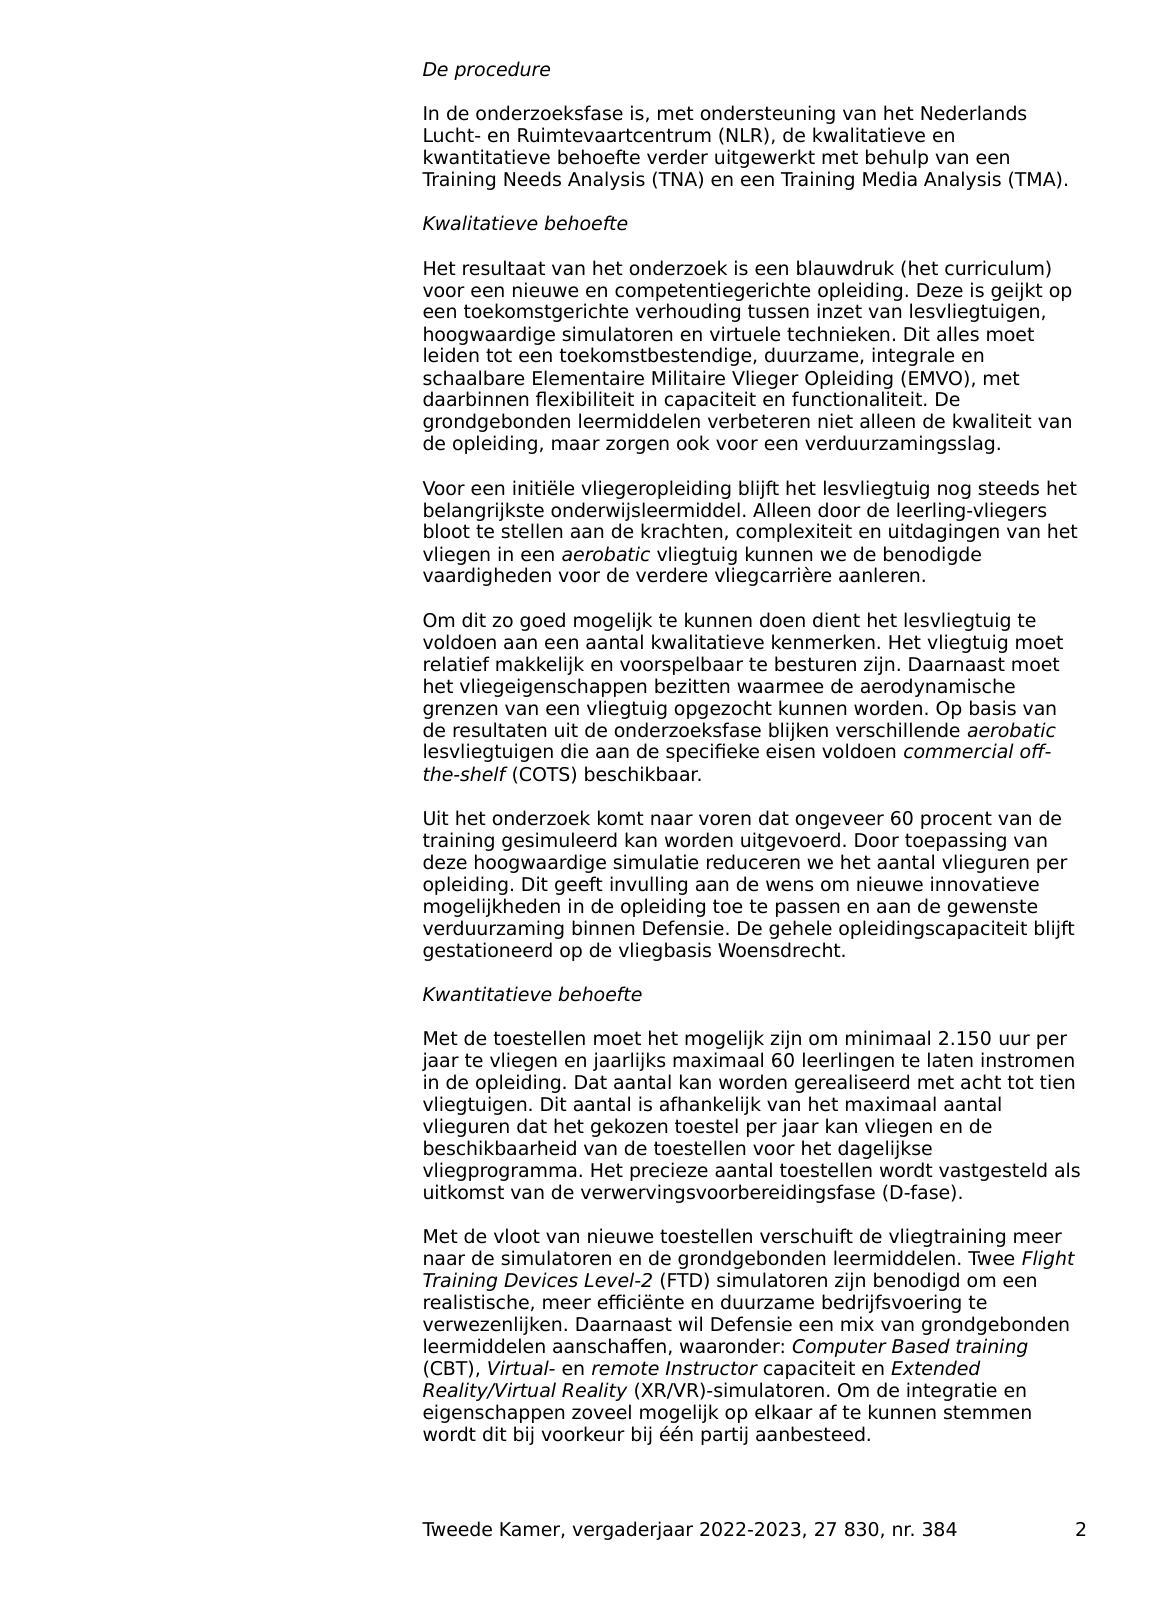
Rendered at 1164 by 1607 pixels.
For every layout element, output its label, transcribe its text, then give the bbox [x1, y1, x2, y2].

text Uit het onderzoek komt naar voren dat ongeveer 60 procent van de training gesimuleerd kan worden uitgevoerd. Door toepassing van deze hoogwaardige simulatie reduceren we het aantal vlieguren per opleiding. Dit geeft invulling aan de wens om nieuwe innovatieve mogelijkheden in de opleiding toe te passen en aan de gewenste verduurzaming binnen Defensie. De gehele opleidingscapaciteit blijft gestationeerd op de vliegbasis Woensdrecht. [422, 808, 1087, 961]
text Het resultaat van het onderzoek is een blauwdruk (het curriculum) voor een nieuwe en competentiegerichte opleiding. Deze is geijkt op een toekomstgerichte verhouding tussen inzet van lesvliegtuigen, hoogwaardige simulatoren en virtuele technieken. Dit alles moet leiden tot een toekomstbestendige, duurzame, integrale en schaalbare Elementaire Militaire Vlieger Opleiding (EMVO), met daarbinnen flexibiliteit in capaciteit en functionaliteit. De grondgebonden leermiddelen verbeteren niet alleen de kwaliteit van de opleiding, maar zorgen ook voor een verduurzamingsslag. [422, 257, 1087, 455]
text In de onderzoeksfase is, met ondersteuning van het Nederlands Lucht- en Ruimtevaartcentrum (NLR), de kwalitatieve en kwantitatieve behoefte verder uitgewerkt met behulp van een Training Needs Analysis (TNA) en een Training Media Analysis (TMA). [422, 103, 1087, 191]
subtitle De procedure [422, 59, 1087, 81]
text Met de vloot van nieuwe toestellen verschuift de vliegtraining meer naar de simulatoren en de grondgebonden leermiddelen. Twee Flight Training Devices Level-2 (FTD) simulatoren zijn benodigd om een realistische, meer efficiënte en duurzame bedrijfsvoering te verwezenlijken. Daarnaast wil Defensie een mix van grondgebonden leermiddelen aanschaffen, waaronder: Computer Based training (CBT), Virtual- en remote Instructor capaciteit en Extended Reality/Virtual Reality (XR/VR)-simulatoren. Om de integratie en eigenschappen zoveel mogelijk op elkaar af te kunnen stemmen wordt dit bij voorkeur bij één partij aanbesteed. [422, 1226, 1087, 1446]
text Voor een initiële vliegeropleiding blijft het lesvliegtuig nog steeds het belangrijkste onderwijsleermiddel. Alleen door de leerling-vliegers bloot te stellen aan de krachten, complexiteit en uitdagingen van het vliegen in een aerobatic vliegtuig kunnen we de benodigde vaardigheden voor de verdere vliegcarrière aanleren. [422, 477, 1087, 587]
subtitle Kwantitatieve behoefte [422, 984, 1087, 1006]
text Om dit zo goed mogelijk te kunnen doen dient het lesvliegtuig te voldoen aan een aantal kwalitatieve kenmerken. Het vliegtuig moet relatief makkelijk en voorspelbaar te besturen zijn. Daarnaast moet het vliegeigenschappen bezitten waarmee de aerodynamische grenzen van een vliegtuig opgezocht kunnen worden. Op basis van de resultaten uit de onderzoeksfase blijken verschillende aerobatic lesvliegtuigen die aan de specifieke eisen voldoen commercial off-the-shelf (COTS) beschikbaar. [422, 609, 1087, 785]
text Met de toestellen moet het mogelijk zijn om minimaal 2.150 uur per jaar te vliegen en jaarlijks maximaal 60 leerlingen te laten instromen in de opleiding. Dat aantal kan worden gerealiseerd met acht tot tien vliegtuigen. Dit aantal is afhankelijk van het maximaal aantal vlieguren dat het gekozen toestel per jaar kan vliegen en de beschikbaarheid van de toestellen voor het dagelijkse vliegprogramma. Het precieze aantal toestellen wordt vastgesteld als uitkomst van de verwervingsvoorbereidingsfase (D-fase). [422, 1028, 1087, 1204]
subtitle Kwalitatieve behoefte [422, 213, 1087, 235]
